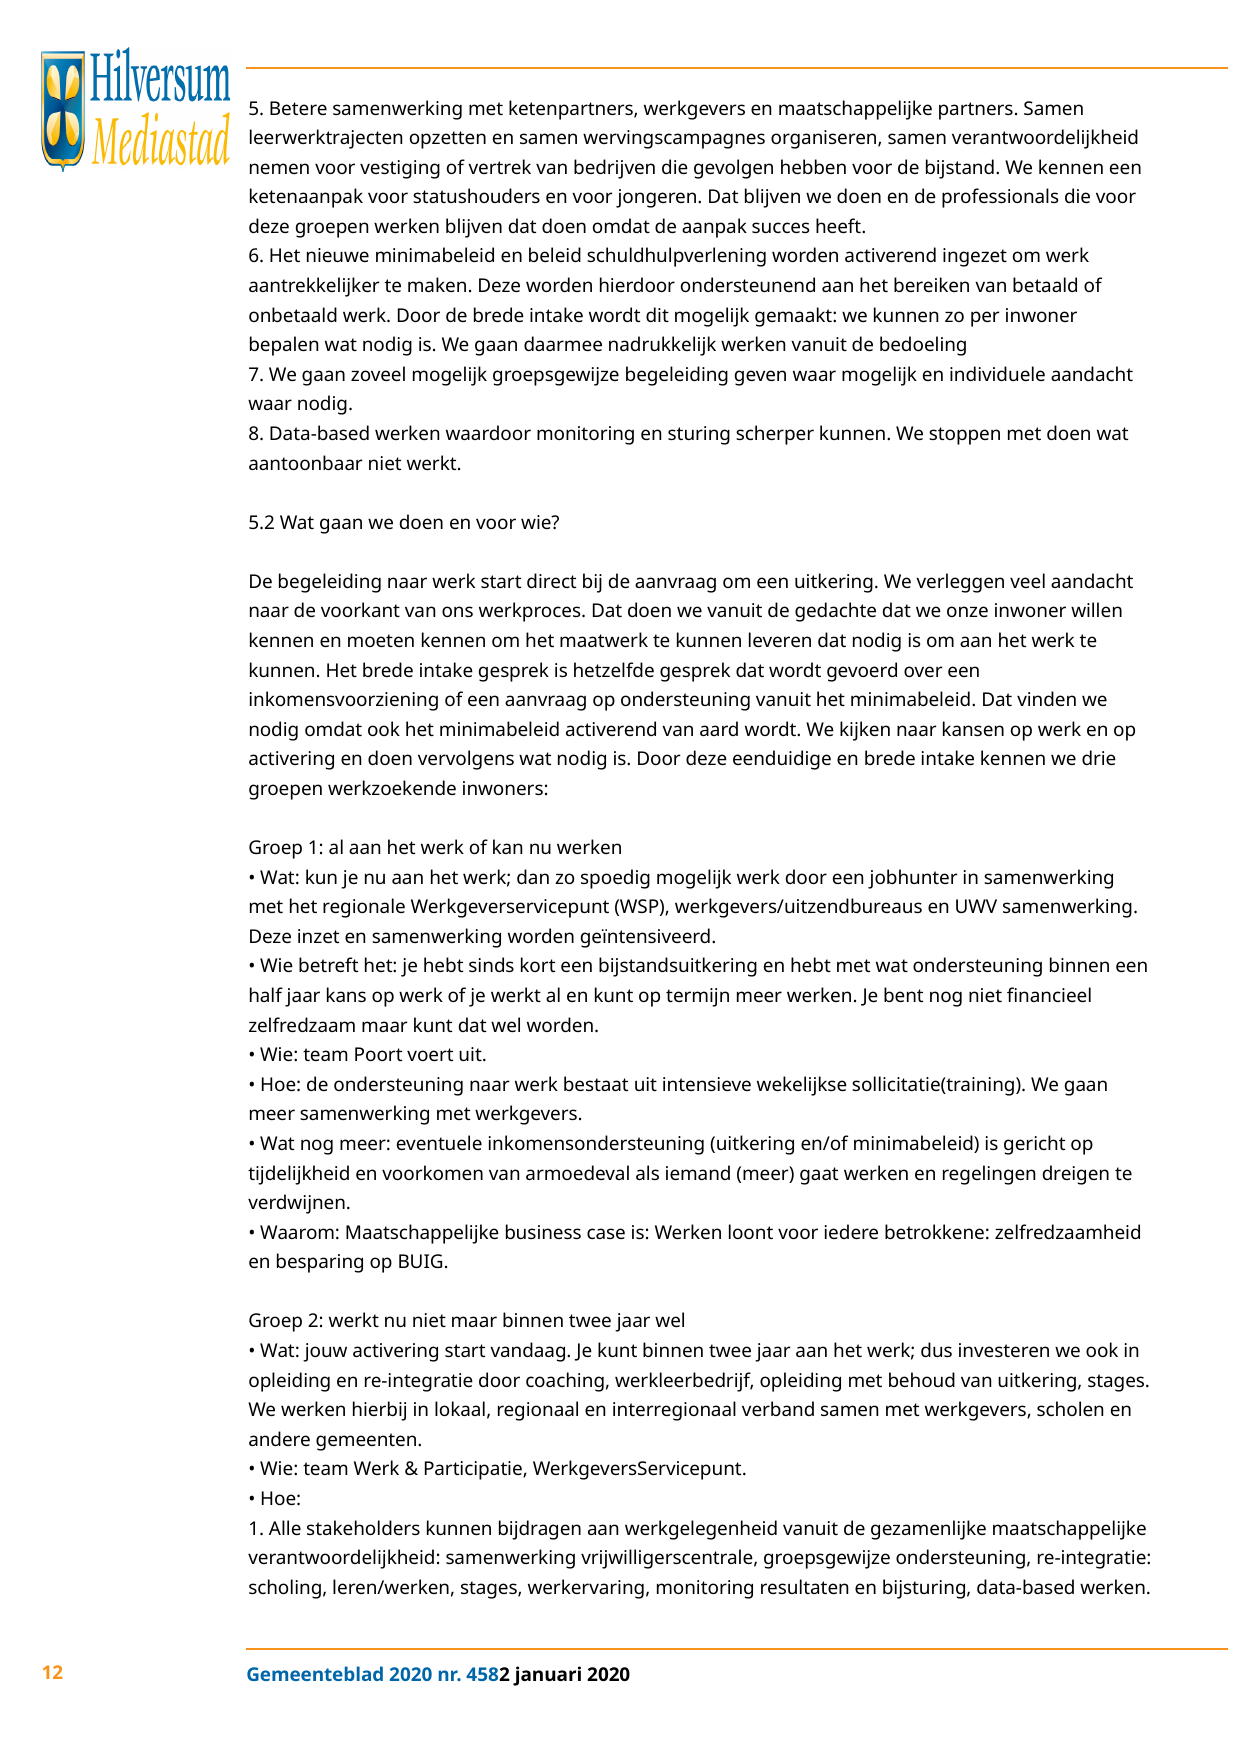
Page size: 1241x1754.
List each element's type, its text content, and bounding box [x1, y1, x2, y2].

text • Hoe: de ondersteuning naar werk bestaat uit intensieve wekelijkse sollicitatie(training). We gaan meer samenwerking met werkgevers. [248, 1071, 1152, 1126]
text • Wat: jouw activering start vandaag. Je kunt binnen twee jaar aan het werk; dus investeren we ook in opleiding en re-integratie door coaching, werkleerbedrijf, opleiding met behoud van uitkering, stages. We werken hierbij in lokaal, regionaal en interregionaal verband samen met werkgevers, scholen en andere gemeenten. [248, 1337, 1152, 1452]
text 5. Betere samenwerking met ketenpartners, werkgevers en maatschappelijke partners. Samen leerwerktrajecten opzetten en samen wervingscampagnes organiseren, samen verantwoordelijkheid nemen voor vestiging of vertrek van bedrijven die gevolgen hebben voor de bijstand. We kennen een ketenaanpak voor statushouders en voor jongeren. Dat blijven we doen en de professionals die voor deze groepen werken blijven dat doen omdat de aanpak succes heeft. [248, 95, 1152, 239]
text 1. Alle stakeholders kunnen bijdragen aan werkgelegenheid vanuit de gezamenlijke maatschappelijke verantwoordelijkheid: samenwerking vrijwilligerscentrale, groepsgewijze ondersteuning, re-integratie: scholing, leren/werken, stages, werkervaring, monitoring resultaten en bijsturing, data-based werken. [248, 1515, 1152, 1600]
text 8. Data-based werken waardoor monitoring en sturing scherper kunnen. We stoppen met doen wat aantoonbaar niet werkt. [248, 420, 1152, 476]
picture [41, 47, 231, 172]
text • Wat nog meer: eventuele inkomensondersteuning (uitkering en/of minimabeleid) is gericht op tijdelijkheid en voorkomen van armoedeval als iemand (meer) gaat werken en regelingen dreigen te verdwijnen. [248, 1130, 1152, 1215]
text • Waarom: Maatschappelijke business case is: Werken loont voor iedere betrokkene: zelfredzaamheid en besparing op BUIG. [248, 1219, 1152, 1274]
text Groep 1: al aan het werk of kan nu werken [248, 834, 1152, 860]
text 7. We gaan zoveel mogelijk groepsgewijze begeleiding geven waar mogelijk en individuele aandacht waar nodig. [248, 361, 1152, 416]
text Groep 2: werkt nu niet maar binnen twee jaar wel [248, 1308, 1152, 1333]
text • Wie betreft het: je hebt sinds kort een bijstandsuitkering en hebt met wat ondersteuning binnen een half jaar kans op werk of je werkt al en kunt op termijn meer werken. Je bent nog niet financieel zelfredzaam maar kunt dat wel worden. [248, 953, 1152, 1038]
text • Wat: kun je nu aan het werk; dan zo spoedig mogelijk werk door een jobhunter in samenwerking met het regionale Werkgeverservicepunt (WSP), werkgevers/uitzendbureaus en UWV samenwerking. Deze inzet en samenwerking worden geïntensiveerd. [248, 864, 1152, 949]
text • Wie: team Werk & Participatie, WerkgeversServicepunt. [248, 1456, 1152, 1481]
text 6. Het nieuwe minimabeleid en beleid schuldhulpverlening worden activerend ingezet om werk aantrekkelijker te maken. Deze worden hierdoor ondersteunend aan het bereiken van betaald of onbetaald werk. Door de brede intake wordt dit mogelijk gemaakt: we kunnen zo per inwoner bepalen wat nodig is. We gaan daarmee nadrukkelijk werken vanuit de bedoeling [248, 243, 1152, 357]
text De begeleiding naar werk start direct bij de aanvraag om een uitkering. We verleggen veel aandacht naar de voorkant van ons werkproces. Dat doen we vanuit de gedachte dat we onze inwoner willen kennen en moeten kennen om het maatwerk te kunnen leveren dat nodig is om aan het werk te kunnen. Het brede intake gesprek is hetzelfde gesprek dat wordt gevoerd over een inkomensvoorziening of een aanvraag op ondersteuning vanuit het minimabeleid. Dat vinden we nodig omdat ook het minimabeleid activerend van aard wordt. We kijken naar kansen op werk en op activering en doen vervolgens wat nodig is. Door deze eenduidige en brede intake kennen we drie groepen werkzoekende inwoners: [248, 568, 1152, 801]
text • Hoe: [248, 1485, 1152, 1511]
text • Wie: team Poort voert uit. [248, 1041, 1152, 1067]
text 5.2 Wat gaan we doen en voor wie? [248, 509, 1152, 535]
